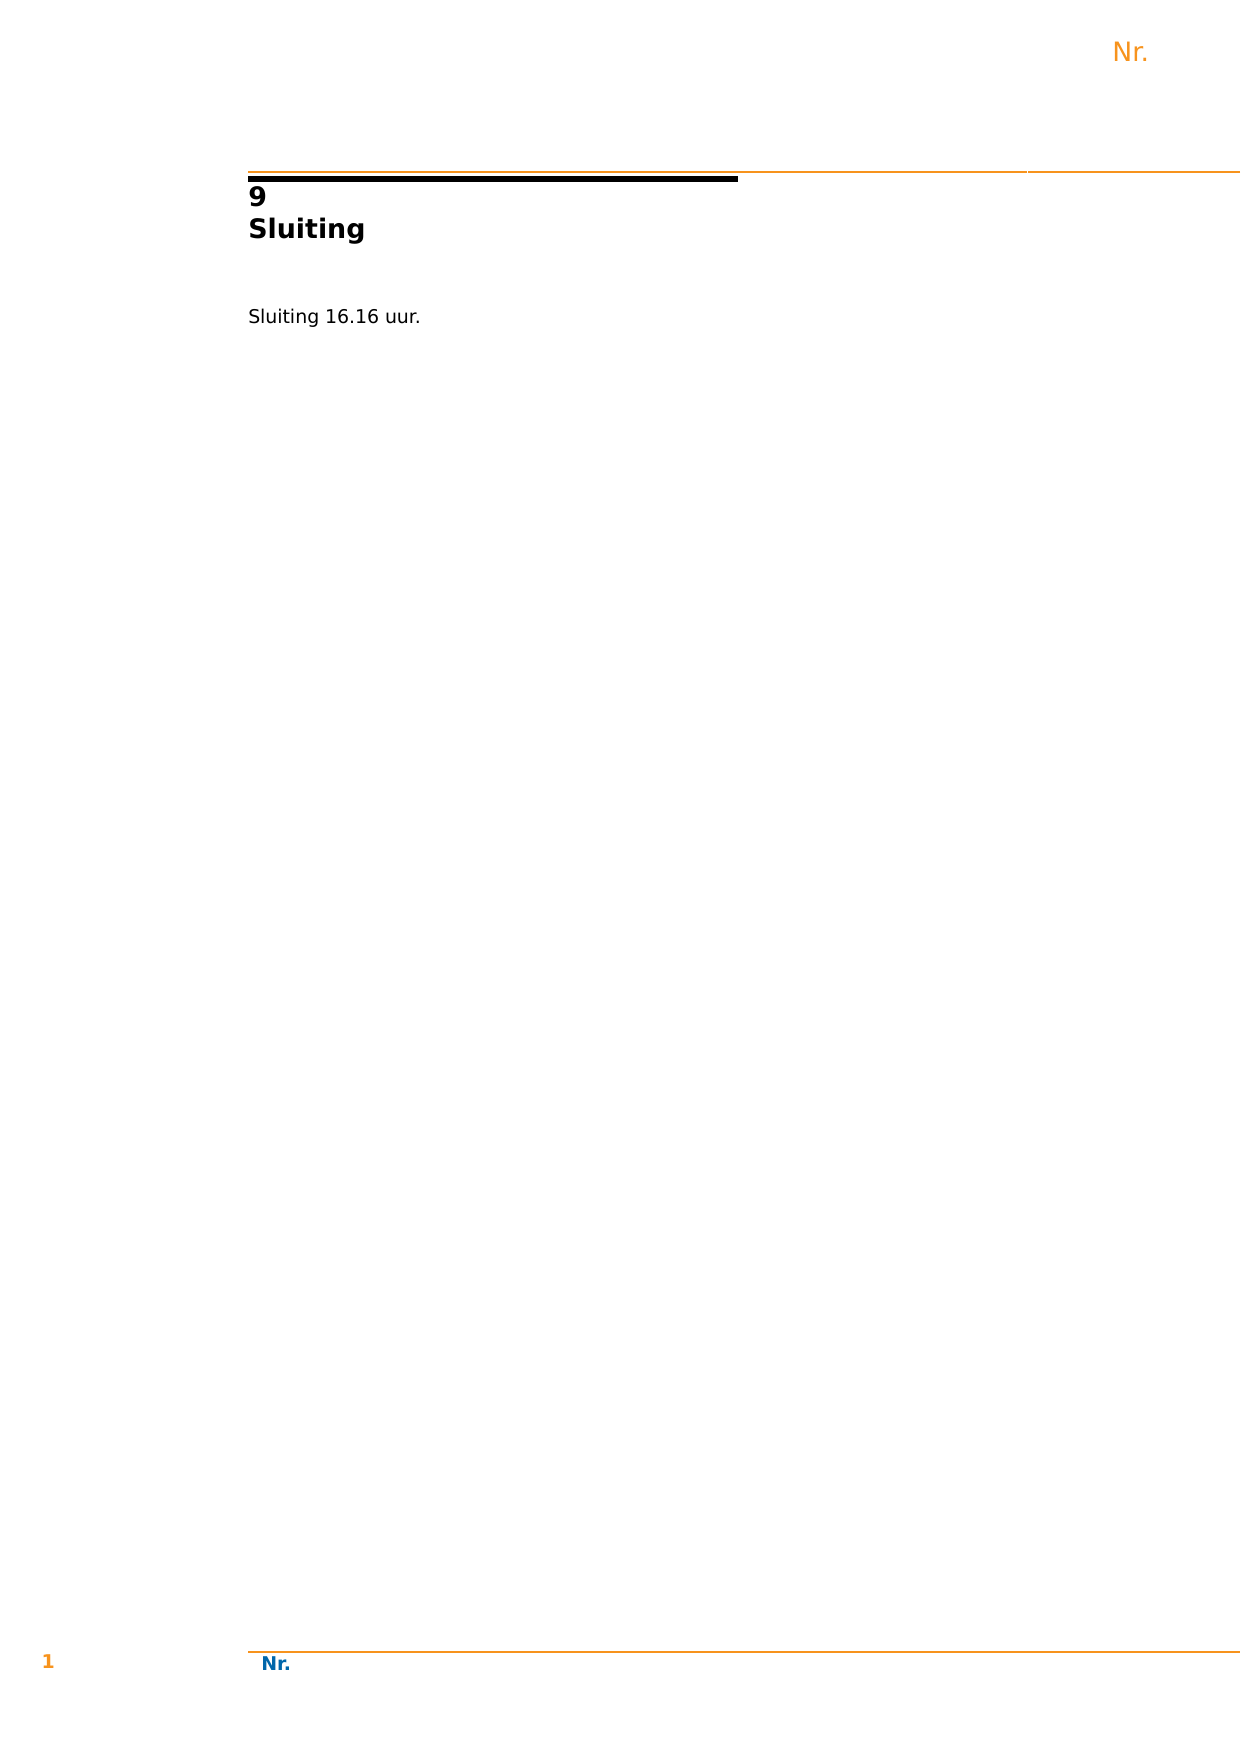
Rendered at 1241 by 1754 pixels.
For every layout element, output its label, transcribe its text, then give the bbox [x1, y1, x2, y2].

text Sluiting 16.16 uur. [248, 306, 691, 328]
title 9 Sluiting [248, 182, 691, 244]
